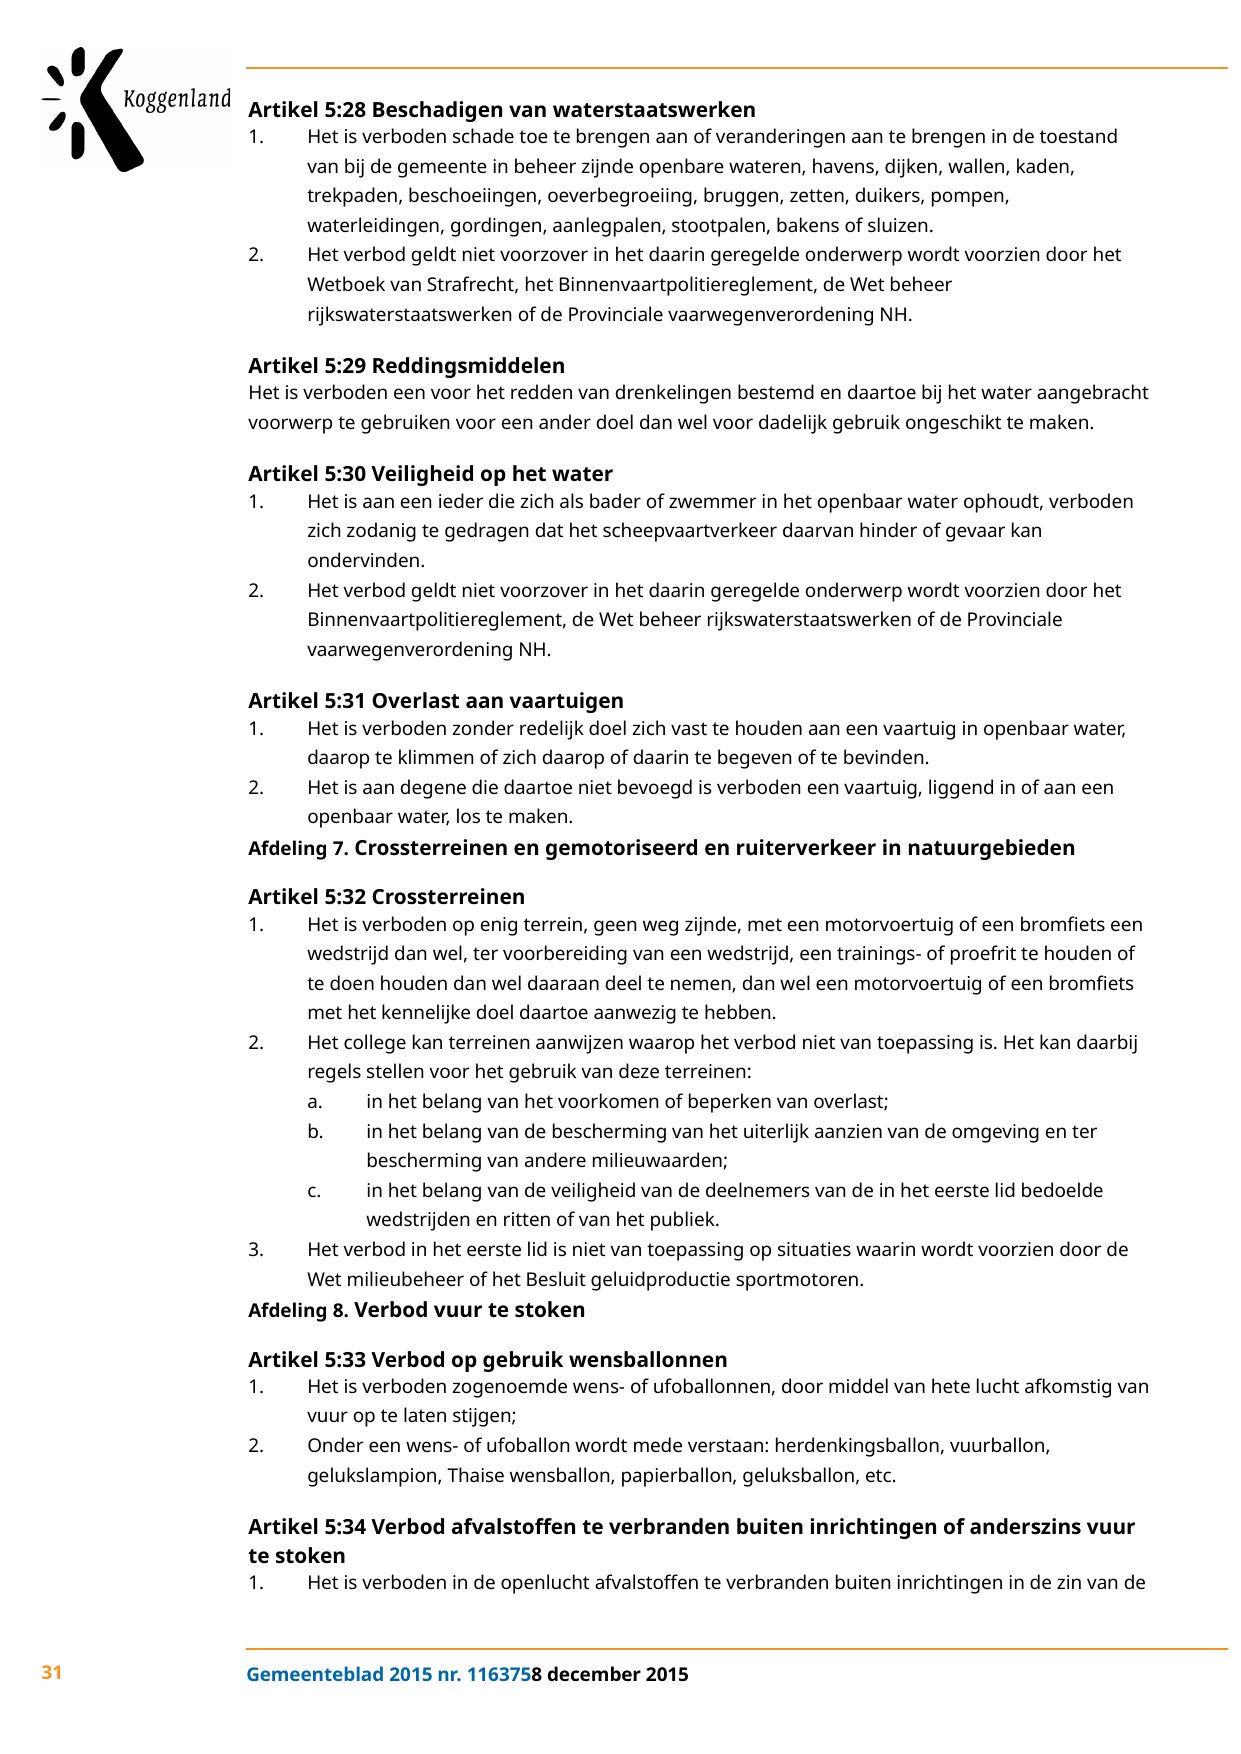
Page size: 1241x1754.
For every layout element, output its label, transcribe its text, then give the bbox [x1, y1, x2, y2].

list Het is verboden in de openlucht afvalstoffen te verbranden buiten inrichtingen in de zin van de [248, 1569, 1152, 1595]
text Artikel 5:32 Crossterreinen [248, 882, 1152, 911]
list Het verbod geldt niet voorzover in het daarin geregelde onderwerp wordt voorzien door het Binnenvaartpolitiereglement, de Wet beheer rijkswaterstaatswerken of de Provinciale vaarwegenverordening NH. [248, 577, 1152, 662]
text Het is verboden een voor het redden van drenkelingen bestemd en daartoe bij het water aangebracht voorwerp te gebruiken voor een ander doel dan wel voor dadelijk gebruik ongeschikt te maken. [248, 379, 1152, 435]
list Onder een wens- of ufoballon wordt mede verstaan: herdenkingsballon, vuurballon, gelukslampion, Thaise wensballon, papierballon, geluksballon, etc. [248, 1432, 1152, 1488]
text Artikel 5:34 Verbod afvalstoffen te verbranden buiten inrichtingen of anderszins vuur te stoken [248, 1512, 1152, 1569]
list Het is aan een ieder die zich als bader of zwemmer in het openbaar water ophoudt, verboden zich zodanig te gedragen dat het scheepvaartverkeer daarvan hinder of gevaar kan ondervinden. [248, 488, 1152, 573]
list in het belang van de bescherming van het uiterlijk aanzien van de omgeving en ter bescherming van andere milieuwaarden; [307, 1118, 1152, 1173]
list in het belang van het voorkomen of beperken van overlast; [307, 1088, 1152, 1114]
picture [41, 47, 231, 172]
text Artikel 5:30 Veiligheid op het water [248, 459, 1152, 488]
list Het is verboden zonder redelijk doel zich vast te houden aan een vaartuig in openbaar water, daarop te klimmen of zich daarop of daarin te begeven of te bevinden. [248, 715, 1152, 770]
list Het is verboden op enig terrein, geen weg zijnde, met een motorvoertuig of een bromfiets een wedstrijd dan wel, ter voorbereiding van een wedstrijd, een trainings- of proefrit te houden of te doen houden dan wel daaraan deel te nemen, dan wel een motorvoertuig of een bromfiets met het kennelijke doel daartoe aanwezig te hebben. [248, 911, 1152, 1025]
text Afdeling 7. Crossterreinen en gemotoriseerd en ruiterverkeer in natuurgebieden [248, 833, 1152, 862]
text Artikel 5:31 Overlast aan vaartuigen [248, 686, 1152, 715]
text Artikel 5:29 Reddingsmiddelen [248, 351, 1152, 379]
text Afdeling 8. Verbod vuur te stoken [248, 1295, 1152, 1324]
list Het verbod geldt niet voorzover in het daarin geregelde onderwerp wordt voorzien door het Wetboek van Strafrecht, het Binnenvaartpolitiereglement, de Wet beheer rijkswaterstaatswerken of de Provinciale vaarwegenverordening NH. [248, 242, 1152, 326]
text Artikel 5:33 Verbod op gebruik wensballonnen [248, 1345, 1152, 1373]
list Het college kan terreinen aanwijzen waarop het verbod niet van toepassing is. Het kan daarbij regels stellen voor het gebruik van deze terreinen: [248, 1029, 1152, 1084]
text Artikel 5:28 Beschadigen van waterstaatswerken [248, 95, 1152, 123]
list Het is verboden zogenoemde wens- of ufoballonnen, door middel van hete lucht afkomstig van vuur op te laten stijgen; [248, 1373, 1152, 1428]
list Het is aan degene die daartoe niet bevoegd is verboden een vaartuig, liggend in of aan een openbaar water, los te maken. [248, 774, 1152, 829]
list in het belang van de veiligheid van de deelnemers van de in het eerste lid bedoelde wedstrijden en ritten of van het publiek. [307, 1177, 1152, 1232]
list Het verbod in het eerste lid is niet van toepassing op situaties waarin wordt voorzien door de Wet milieubeheer of het Besluit geluidproductie sportmotoren. [248, 1236, 1152, 1292]
list Het is verboden schade toe te brengen aan of veranderingen aan te brengen in de toestand van bij de gemeente in beheer zijnde openbare wateren, havens, dijken, wallen, kaden, trekpaden, beschoeiingen, oeverbegroeiing, bruggen, zetten, duikers, pompen, waterleidingen, gordingen, aanlegpalen, stootpalen, bakens of sluizen. [248, 123, 1152, 238]
